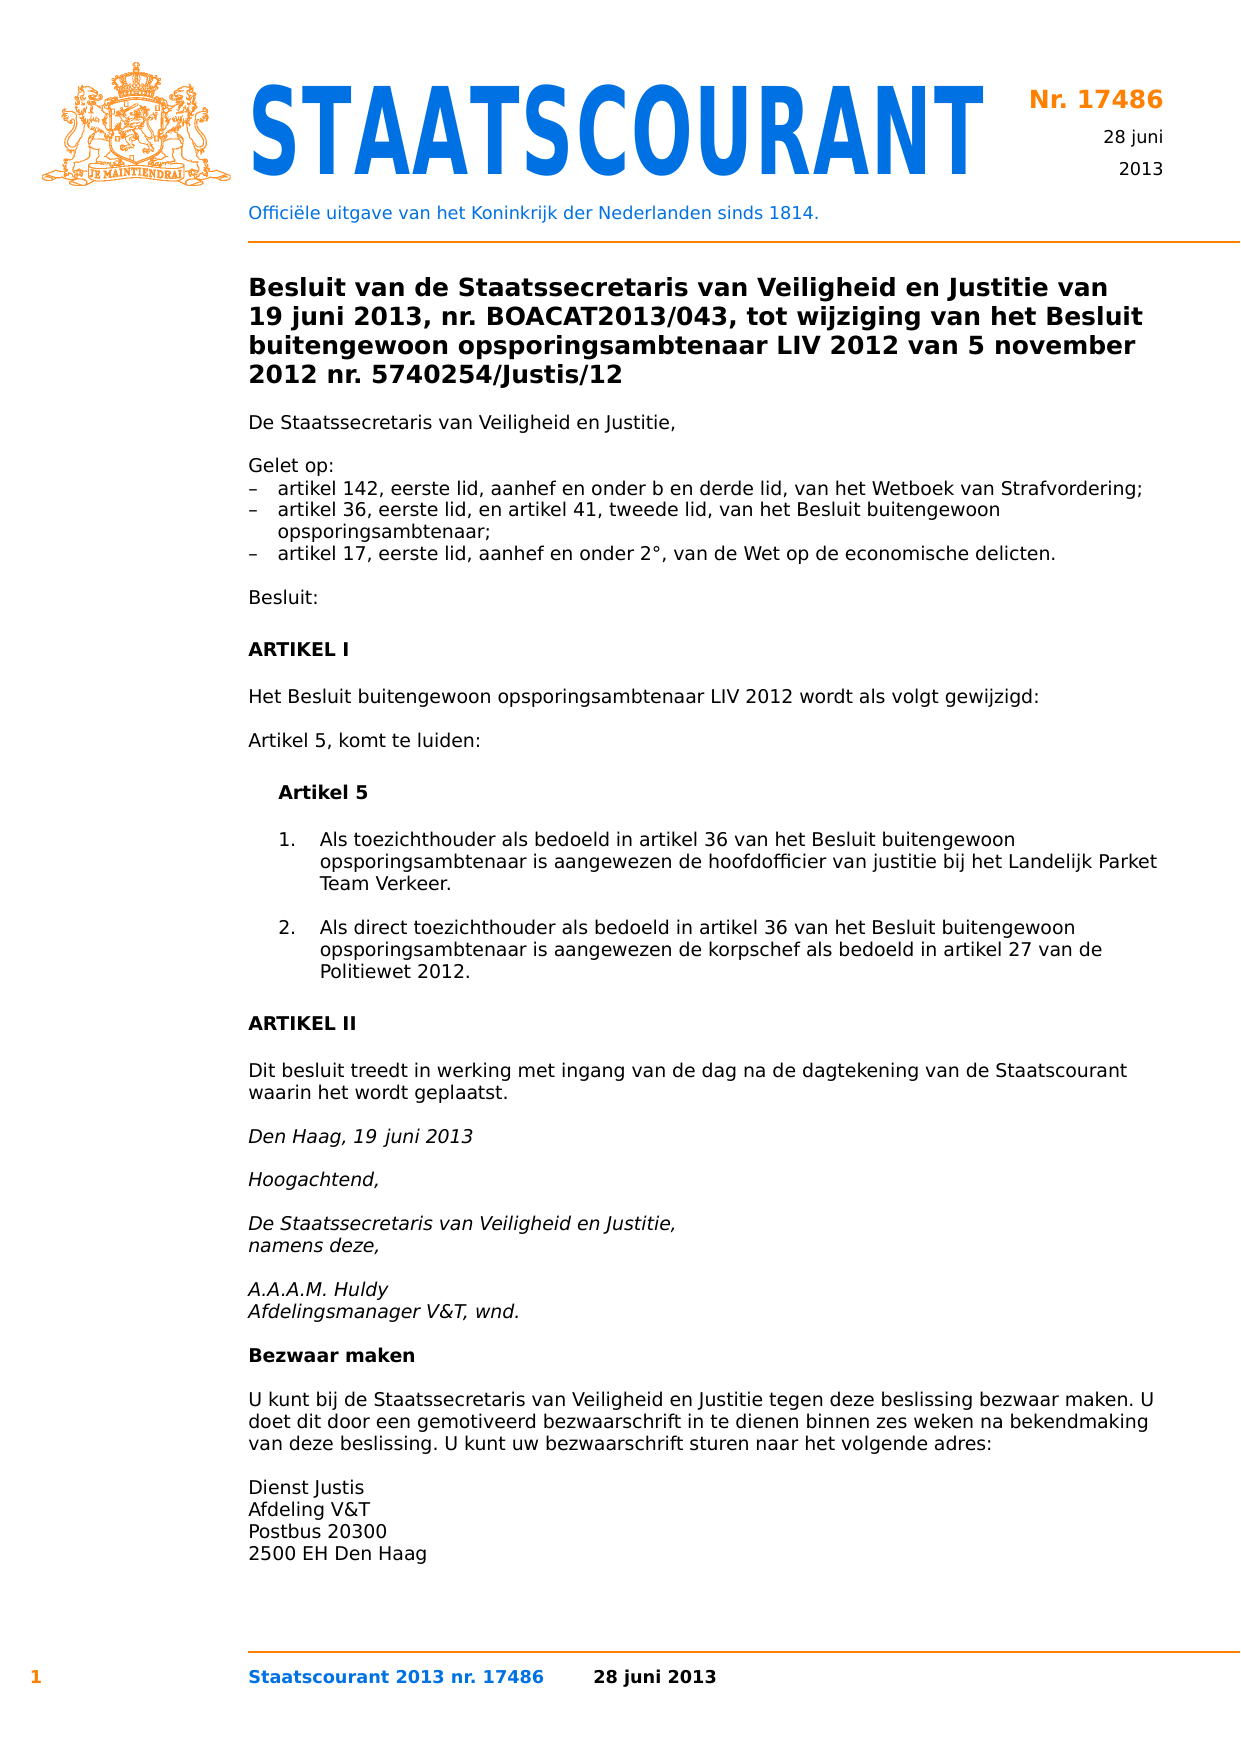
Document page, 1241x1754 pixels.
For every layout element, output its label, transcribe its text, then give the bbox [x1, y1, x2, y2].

table_cell 28 juni [998, 121, 1240, 153]
text Dienst Justis [248, 1477, 1163, 1499]
subtitle ARTIKEL I [248, 639, 1163, 661]
subtitle Besluit van de Staatssecretaris van Veiligheid en Justitie van 19 juni 2013, nr. BOACAT2013/043, tot wijziging van het Besluit buitengewoon opsporingsambtenaar LIV 2012 van 5 november 2012 nr. 5740254/Justis/12 [248, 273, 1163, 390]
text Den Haag, 19 juni 2013 [248, 1126, 1163, 1147]
text 2. Als direct toezichthouder als bedoeld in artikel 36 van het Besluit buitengewoon opsporingsambtenaar is aangewezen de korpschef als bedoeld in artikel 27 van de Politiewet 2012. [278, 917, 1163, 983]
text De Staatssecretaris van Veiligheid en Justitie, namens deze, A.A.A.M. Huldy Afdelingsmanager V&T, wnd. [248, 1213, 1163, 1323]
text U kunt bij de Staatssecretaris van Veiligheid en Justitie tegen deze beslissing bezwaar maken. U doet dit door een gemotiveerd bezwaarschrift in te dienen binnen zes weken na bekendmaking van deze beslissing. U kunt uw bezwaarschrift sturen naar het volgende adres: [248, 1389, 1163, 1455]
table_cell 2013 [998, 153, 1240, 203]
text Artikel 5, komt te luiden: [248, 730, 1163, 752]
text Dit besluit treedt in werking met ingang van de dag na de dagtekening van de Staatscourant waarin het wordt geplaatst. [248, 1060, 1163, 1104]
table_cell Officiële uitgave van het Koninkrijk der Nederlanden sinds 1814. [248, 203, 1240, 241]
subtitle Artikel 5 [278, 782, 1163, 804]
text Bezwaar maken [248, 1345, 1163, 1367]
text De Staatssecretaris van Veiligheid en Justitie, [248, 412, 1163, 433]
text – artikel 142, eerste lid, aanhef en onder b en derde lid, van het Wetboek van Strafvordering; [248, 477, 1163, 499]
table_header [25, 62, 248, 241]
text Besluit: [248, 587, 1163, 609]
text Gelet op: [248, 455, 1163, 477]
text Afdeling V&T [248, 1499, 1163, 1521]
text Postbus 20300 [248, 1521, 1163, 1543]
text 1. Als toezichthouder als bedoeld in artikel 36 van het Besluit buitengewoon opsporingsambtenaar is aangewezen de hoofdofficier van justitie bij het Landelijk Parket Team Verkeer. [278, 829, 1163, 895]
text – artikel 36, eerste lid, en artikel 41, tweede lid, van het Besluit buitengewoon opsporingsambtenaar; [248, 499, 1163, 543]
picture [41, 62, 231, 186]
text – artikel 17, eerste lid, aanhef en onder 2°, van de Wet op de economische delicten. [248, 543, 1163, 565]
table_header Nr. 17486 [998, 62, 1240, 121]
text Hoogachtend, [248, 1169, 1163, 1191]
table_header STAATSCOURANT [248, 62, 998, 203]
text 2500 EH Den Haag [248, 1543, 1163, 1564]
subtitle ARTIKEL II [248, 1013, 1163, 1035]
text Het Besluit buitengewoon opsporingsambtenaar LIV 2012 wordt als volgt gewijzigd: [248, 686, 1163, 708]
